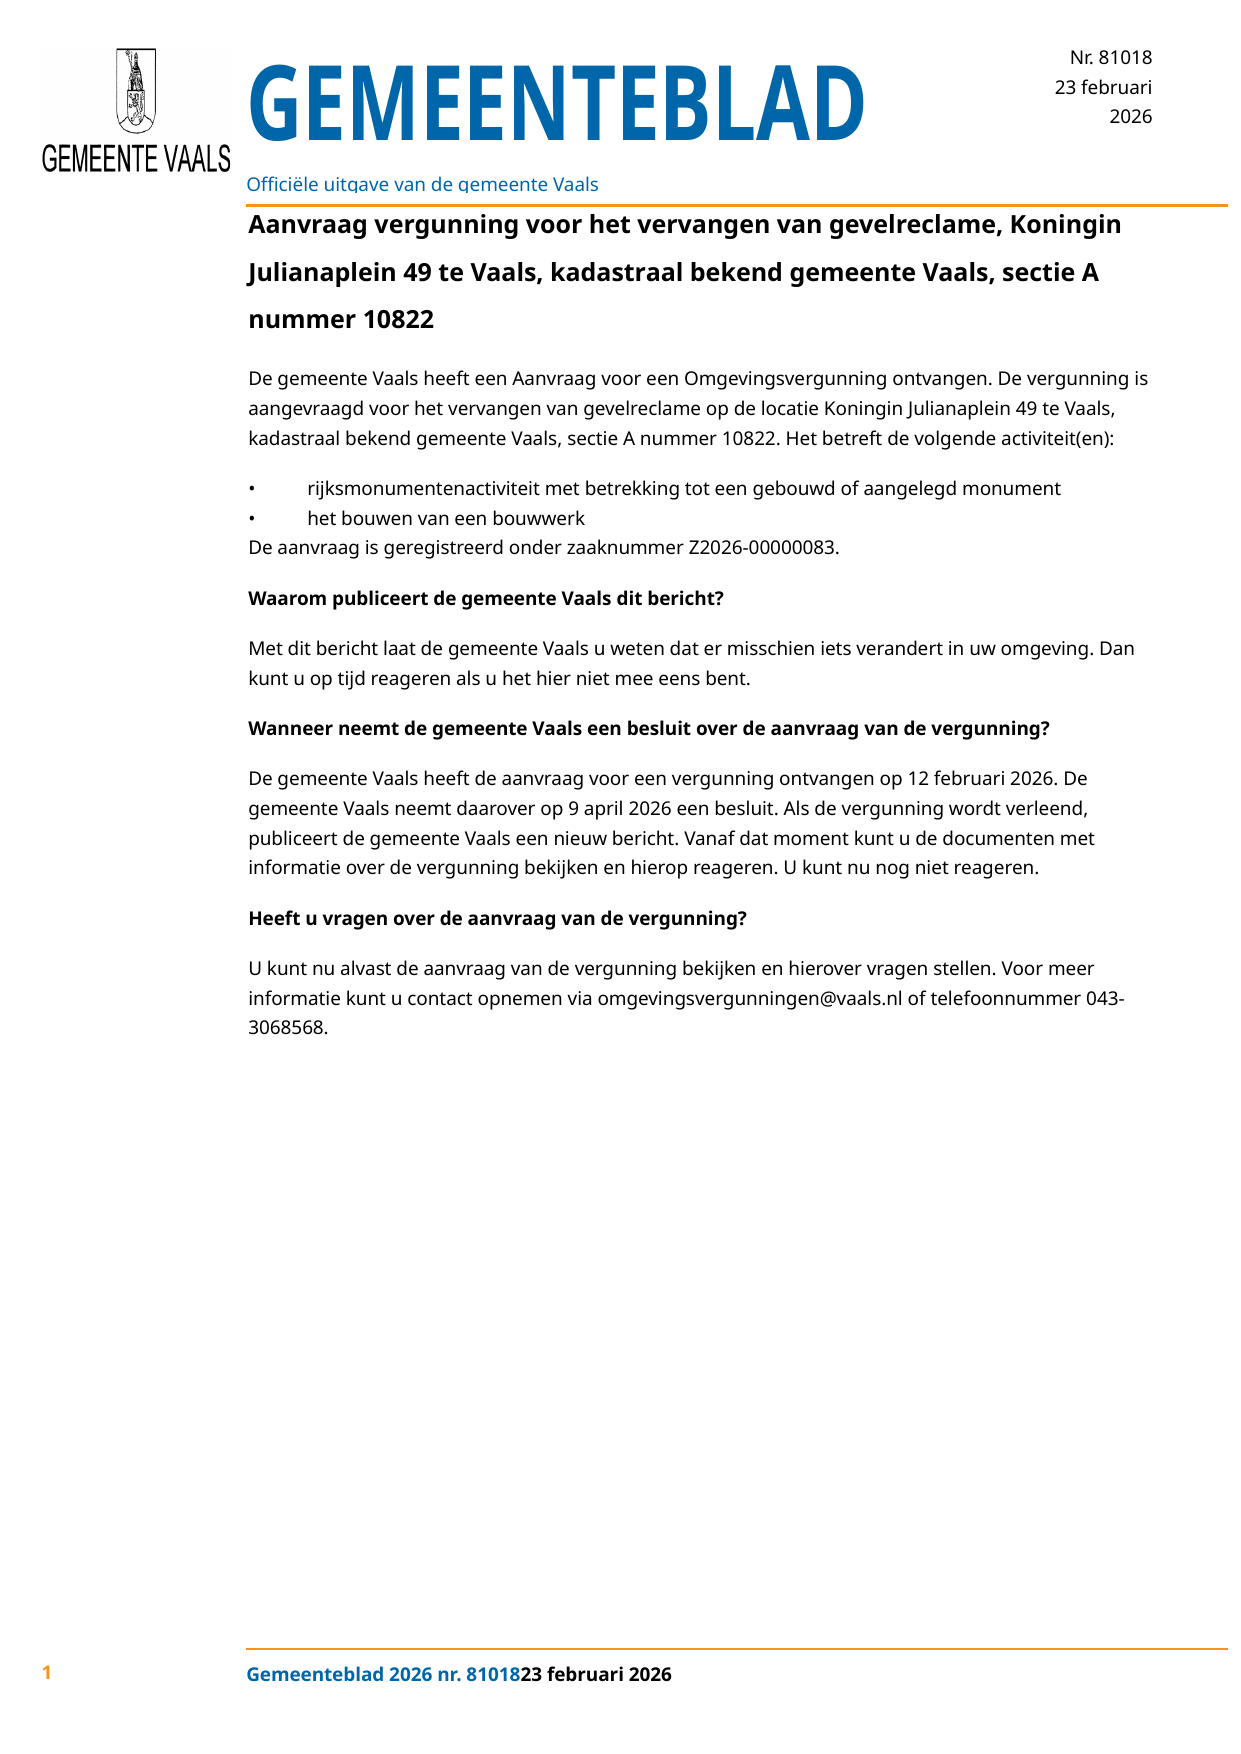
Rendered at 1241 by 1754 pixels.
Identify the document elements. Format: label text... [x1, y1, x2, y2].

text De gemeente Vaals heeft de aanvraag voor een vergunning ontvangen op 12 februari 2026. De gemeente Vaals neemt daarover op 9 april 2026 een besluit. Als de vergunning wordt verleend, publiceert de gemeente Vaals een nieuw bericht. Vanaf dat moment kunt u de documenten met informatie over de vergunning bekijken en hierop reageren. U kunt nu nog niet reageren. [248, 766, 1152, 880]
text De aanvraag is geregistreerd onder zaaknummer Z2026-00000083. [248, 534, 1152, 560]
text Met dit bericht laat de gemeente Vaals u weten dat er misschien iets verandert in uw omgeving. Dan kunt u op tijd reageren als u het hier niet mee eens bent. [248, 635, 1152, 690]
list het bouwen van een bouwwerk [248, 505, 1152, 530]
list rijksmonumentenactiviteit met betrekking tot een gebouwd of aangelegd monument [248, 475, 1152, 501]
text De gemeente Vaals heeft een Aanvraag voor een Omgevingsvergunning ontvangen. De vergunning is aangevraagd voor het vervangen van gevelreclame op de locatie Koningin Julianaplein 49 te Vaals, kadastraal bekend gemeente Vaals, sectie A nummer 10822. Het betreft de volgende activiteit(en): [248, 366, 1152, 450]
text Heeft u vragen over de aanvraag van de vergunning? [248, 905, 1152, 930]
text Aanvraag vergunning voor het vervangen van gevelreclame, Koningin Julianaplein 49 te Vaals, kadastraal bekend gemeente Vaals, sectie A nummer 10822 [248, 207, 1152, 336]
text Waarom publiceert de gemeente Vaals dit bericht? [248, 585, 1152, 610]
text Wanneer neemt de gemeente Vaals een besluit over de aanvraag van de vergunning? [248, 715, 1152, 741]
text U kunt nu alvast de aanvraag van de vergunning bekijken en hierover vragen stellen. Voor meer informatie kunt u contact opnemen via omgevingsvergunningen@vaals.nl of telefoonnummer 043-3068568. [248, 955, 1152, 1040]
picture [41, 47, 231, 172]
